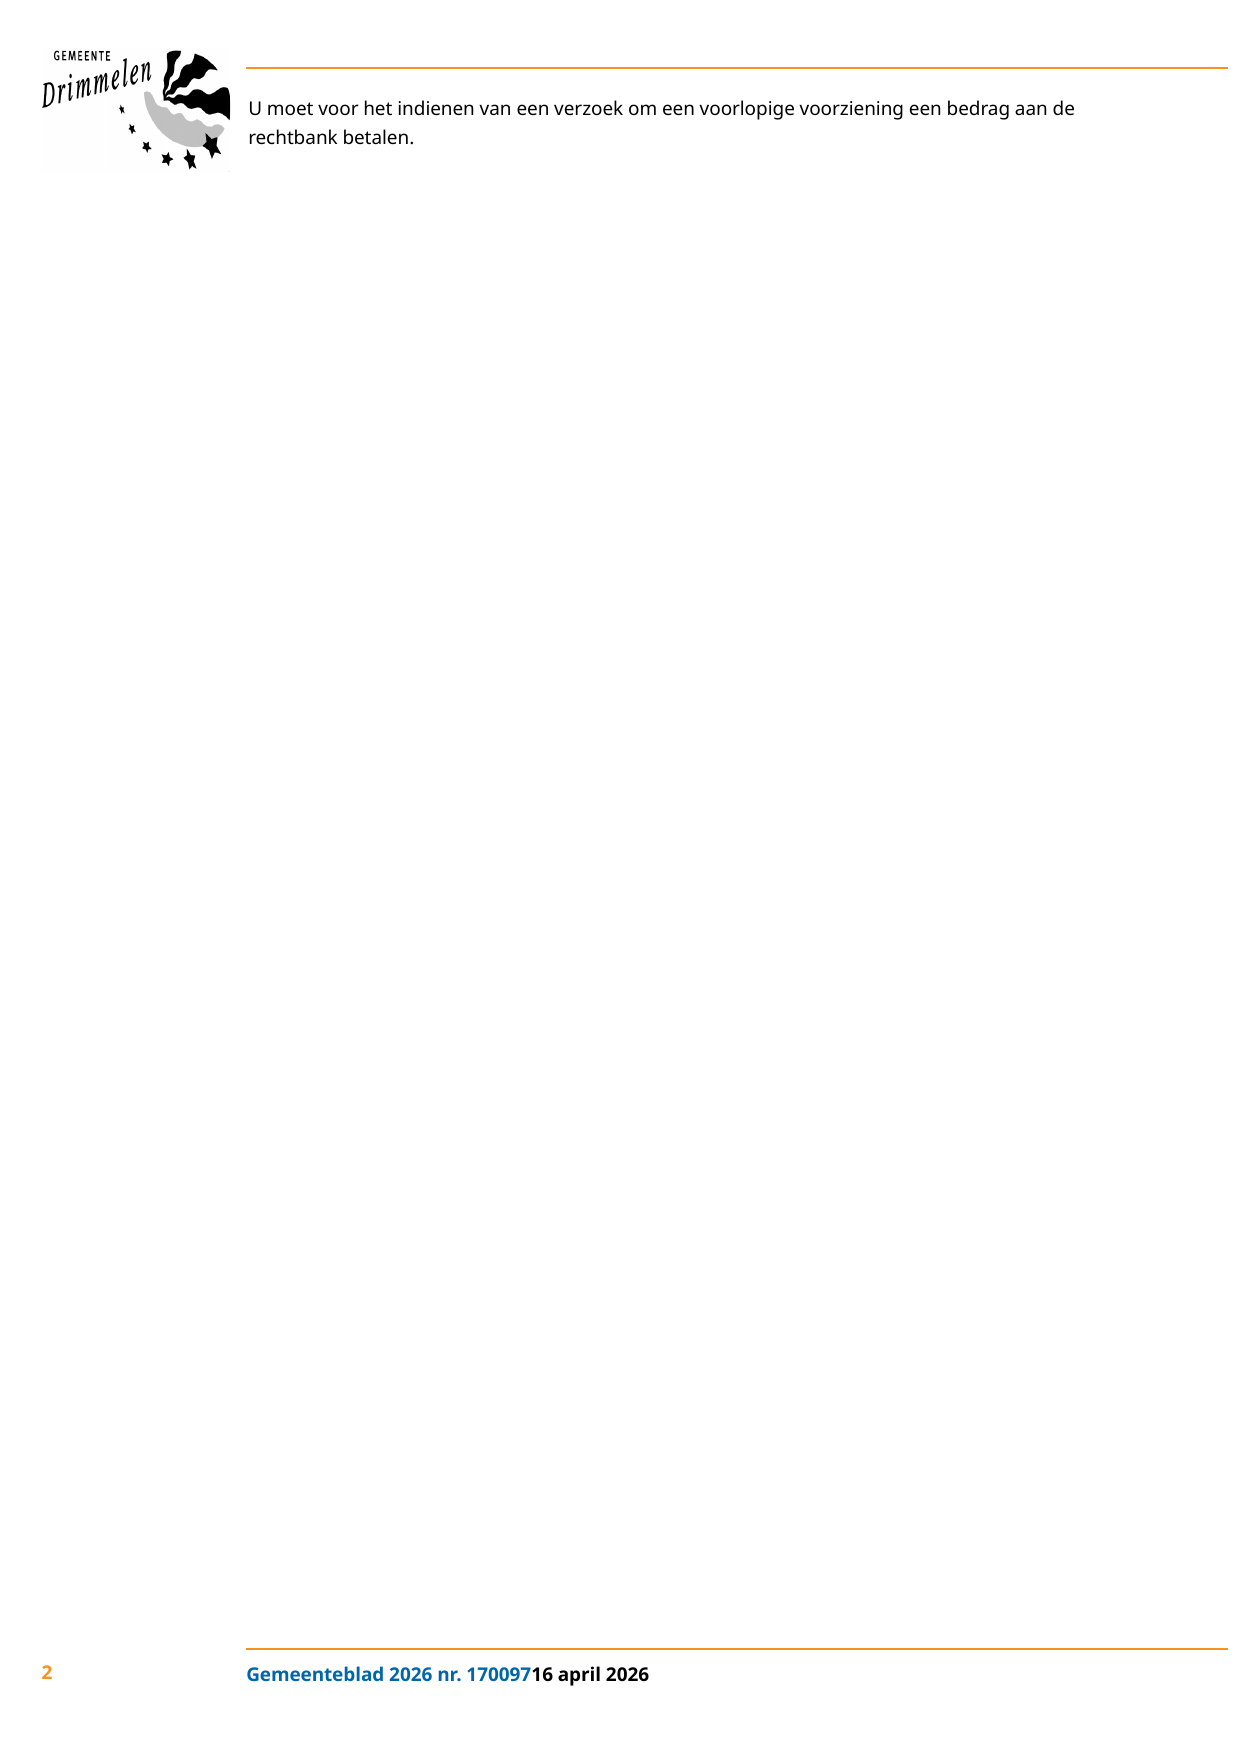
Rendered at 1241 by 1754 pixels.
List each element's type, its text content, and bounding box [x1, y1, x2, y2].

picture [41, 47, 231, 172]
text U moet voor het indienen van een verzoek om een voorlopige voorziening een bedrag aan de rechtbank betalen. [248, 95, 1152, 150]
